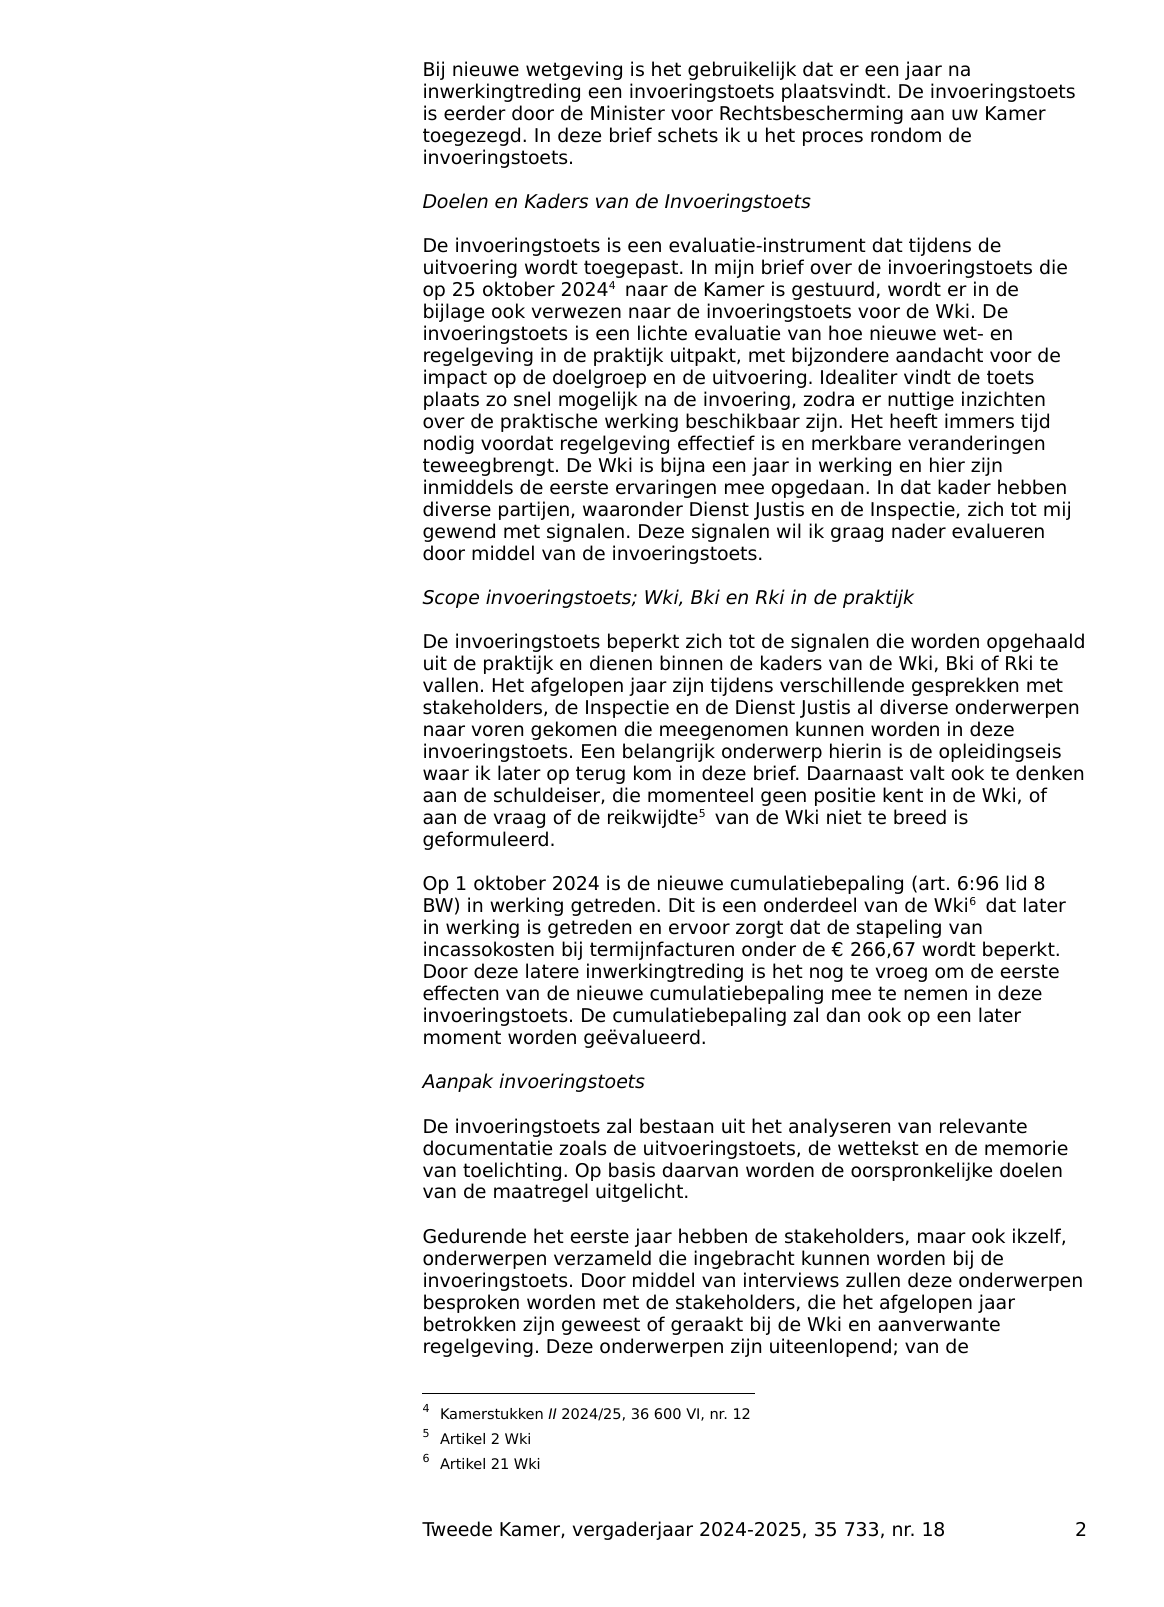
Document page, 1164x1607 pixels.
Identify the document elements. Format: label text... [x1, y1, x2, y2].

text Artikel 21 Wki [422, 1452, 1087, 1474]
text Gedurende het eerste jaar hebben de stakeholders, maar ook ikzelf, onderwerpen verzameld die ingebracht kunnen worden bij de invoeringstoets. Door middel van interviews zullen deze onderwerpen besproken worden met de stakeholders, die het afgelopen jaar betrokken zijn geweest of geraakt bij de Wki en aanverwante regelgeving. Deze onderwerpen zijn uiteenlopend; van de [422, 1226, 1087, 1357]
text De invoeringstoets beperkt zich tot de signalen die worden opgehaald uit de praktijk en dienen binnen de kaders van de Wki, Bki of Rki te vallen. Het afgelopen jaar zijn tijdens verschillende gesprekken met stakeholders, de Inspectie en de Dienst Justis al diverse onderwerpen naar voren gekomen die meegenomen kunnen worden in deze invoeringstoets. Een belangrijk onderwerp hierin is de opleidingseis waar ik later op terug kom in deze brief. Daarnaast valt ook te denken aan de schuldeiser, die momenteel geen positie kent in de Wki, of aan de vraag of de reikwijdte van de Wki niet te breed is geformuleerd. [422, 631, 1087, 851]
subtitle Doelen en Kaders van de Invoeringstoets [422, 191, 1087, 213]
text De invoeringstoets is een evaluatie-instrument dat tijdens de uitvoering wordt toegepast. In mijn brief over de invoeringstoets die op 25 oktober 2024 naar de Kamer is gestuurd, wordt er in de bijlage ook verwezen naar de invoeringstoets voor de Wki. De invoeringstoets is een lichte evaluatie van hoe nieuwe wet- en regelgeving in de praktijk uitpakt, met bijzondere aandacht voor de impact op de doelgroep en de uitvoering. Idealiter vindt de toets plaats zo snel mogelijk na de invoering, zodra er nuttige inzichten over de praktische werking beschikbaar zijn. Het heeft immers tijd nodig voordat regelgeving effectief is en merkbare veranderingen teweegbrengt. De Wki is bijna een jaar in werking en hier zijn inmiddels de eerste ervaringen mee opgedaan. In dat kader hebben diverse partijen, waaronder Dienst Justis en de Inspectie, zich tot mij gewend met signalen. Deze signalen wil ik graag nader evalueren door middel van de invoeringstoets. [422, 235, 1087, 565]
subtitle Scope invoeringstoets; Wki, Bki en Rki in de praktijk [422, 587, 1087, 609]
text Op 1 oktober 2024 is de nieuwe cumulatiebepaling (art. 6:96 lid 8 BW) in werking getreden. Dit is een onderdeel van de Wki dat later in werking is getreden en ervoor zorgt dat de stapeling van incassokosten bij termijnfacturen onder de € 266,67 wordt beperkt. Door deze latere inwerkingtreding is het nog te vroeg om de eerste effecten van de nieuwe cumulatiebepaling mee te nemen in deze invoeringstoets. De cumulatiebepaling zal dan ook op een later moment worden geëvalueerd. [422, 873, 1087, 1049]
text De invoeringstoets zal bestaan uit het analyseren van relevante documentatie zoals de uitvoeringstoets, de wettekst en de memorie van toelichting. Op basis daarvan worden de oorspronkelijke doelen van de maatregel uitgelicht. [422, 1116, 1087, 1203]
subtitle Aanpak invoeringstoets [422, 1071, 1087, 1093]
text Kamerstukken II 2024/25, 36 600 VI, nr. 12 [422, 1402, 1087, 1424]
text Artikel 2 Wki [422, 1427, 1087, 1449]
text Bij nieuwe wetgeving is het gebruikelijk dat er een jaar na inwerkingtreding een invoeringstoets plaatsvindt. De invoeringstoets is eerder door de Minister voor Rechtsbescherming aan uw Kamer toegezegd. In deze brief schets ik u het proces rondom de invoeringstoets. [422, 59, 1087, 169]
